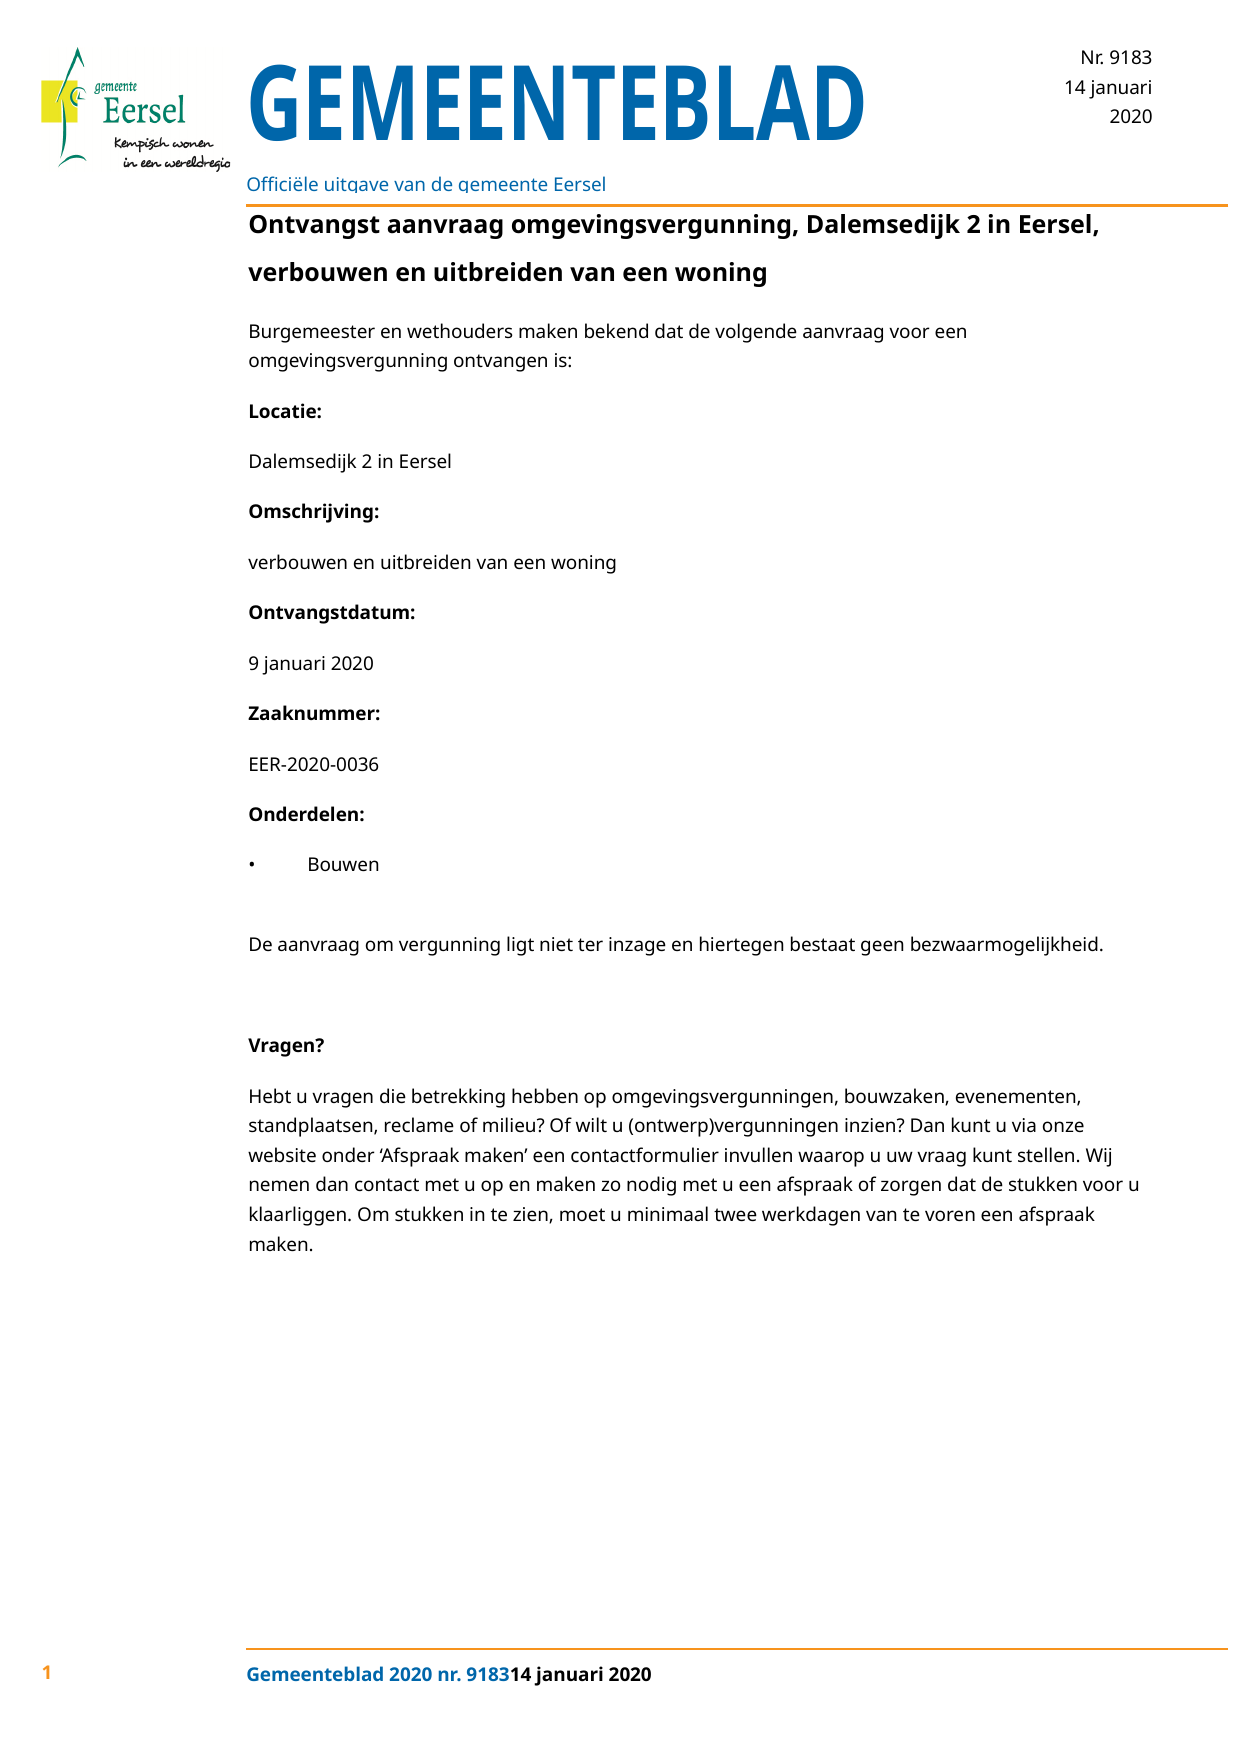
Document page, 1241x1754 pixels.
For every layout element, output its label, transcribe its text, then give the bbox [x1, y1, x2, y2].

list Bouwen [248, 852, 1152, 877]
picture [41, 47, 231, 172]
text Ontvangst aanvraag omgevingsvergunning, Dalemsedijk 2 in Eersel, verbouwen en uitbreiden van een woning [248, 207, 1152, 288]
text Ontvangstdatum: [248, 599, 1152, 625]
text De aanvraag om vergunning ligt niet ter inzage en hiertegen bestaat geen bezwaarmogelijkheid. [248, 932, 1152, 957]
text Dalemsedijk 2 in Eersel [248, 448, 1152, 474]
text Locatie: [248, 398, 1152, 424]
text Burgemeester en wethouders maken bekend dat de volgende aanvraag voor een omgevingsvergunning ontvangen is: [248, 318, 1152, 373]
text Zaaknummer: [248, 700, 1152, 726]
text Vragen? [248, 1032, 1152, 1058]
text 9 januari 2020 [248, 650, 1152, 676]
text Omschrijving: [248, 499, 1152, 524]
text verbouwen en uitbreiden van een woning [248, 549, 1152, 575]
text Hebt u vragen die betrekking hebben op omgevingsvergunningen, bouwzaken, evenementen, standplaatsen, reclame of milieu? Of wilt u (ontwerp)vergunningen inzien? Dan kunt u via onze website onder ‘Afspraak maken’ een contactformulier invullen waarop u uw vraag kunt stellen. Wij nemen dan contact met u op en maken zo nodig met u een afspraak of zorgen dat de stukken voor u klaarliggen. Om stukken in te zien, moet u minimaal twee werkdagen van te voren een afspraak maken. [248, 1083, 1152, 1257]
text EER-2020-0036 [248, 751, 1152, 777]
text Onderdelen: [248, 801, 1152, 827]
